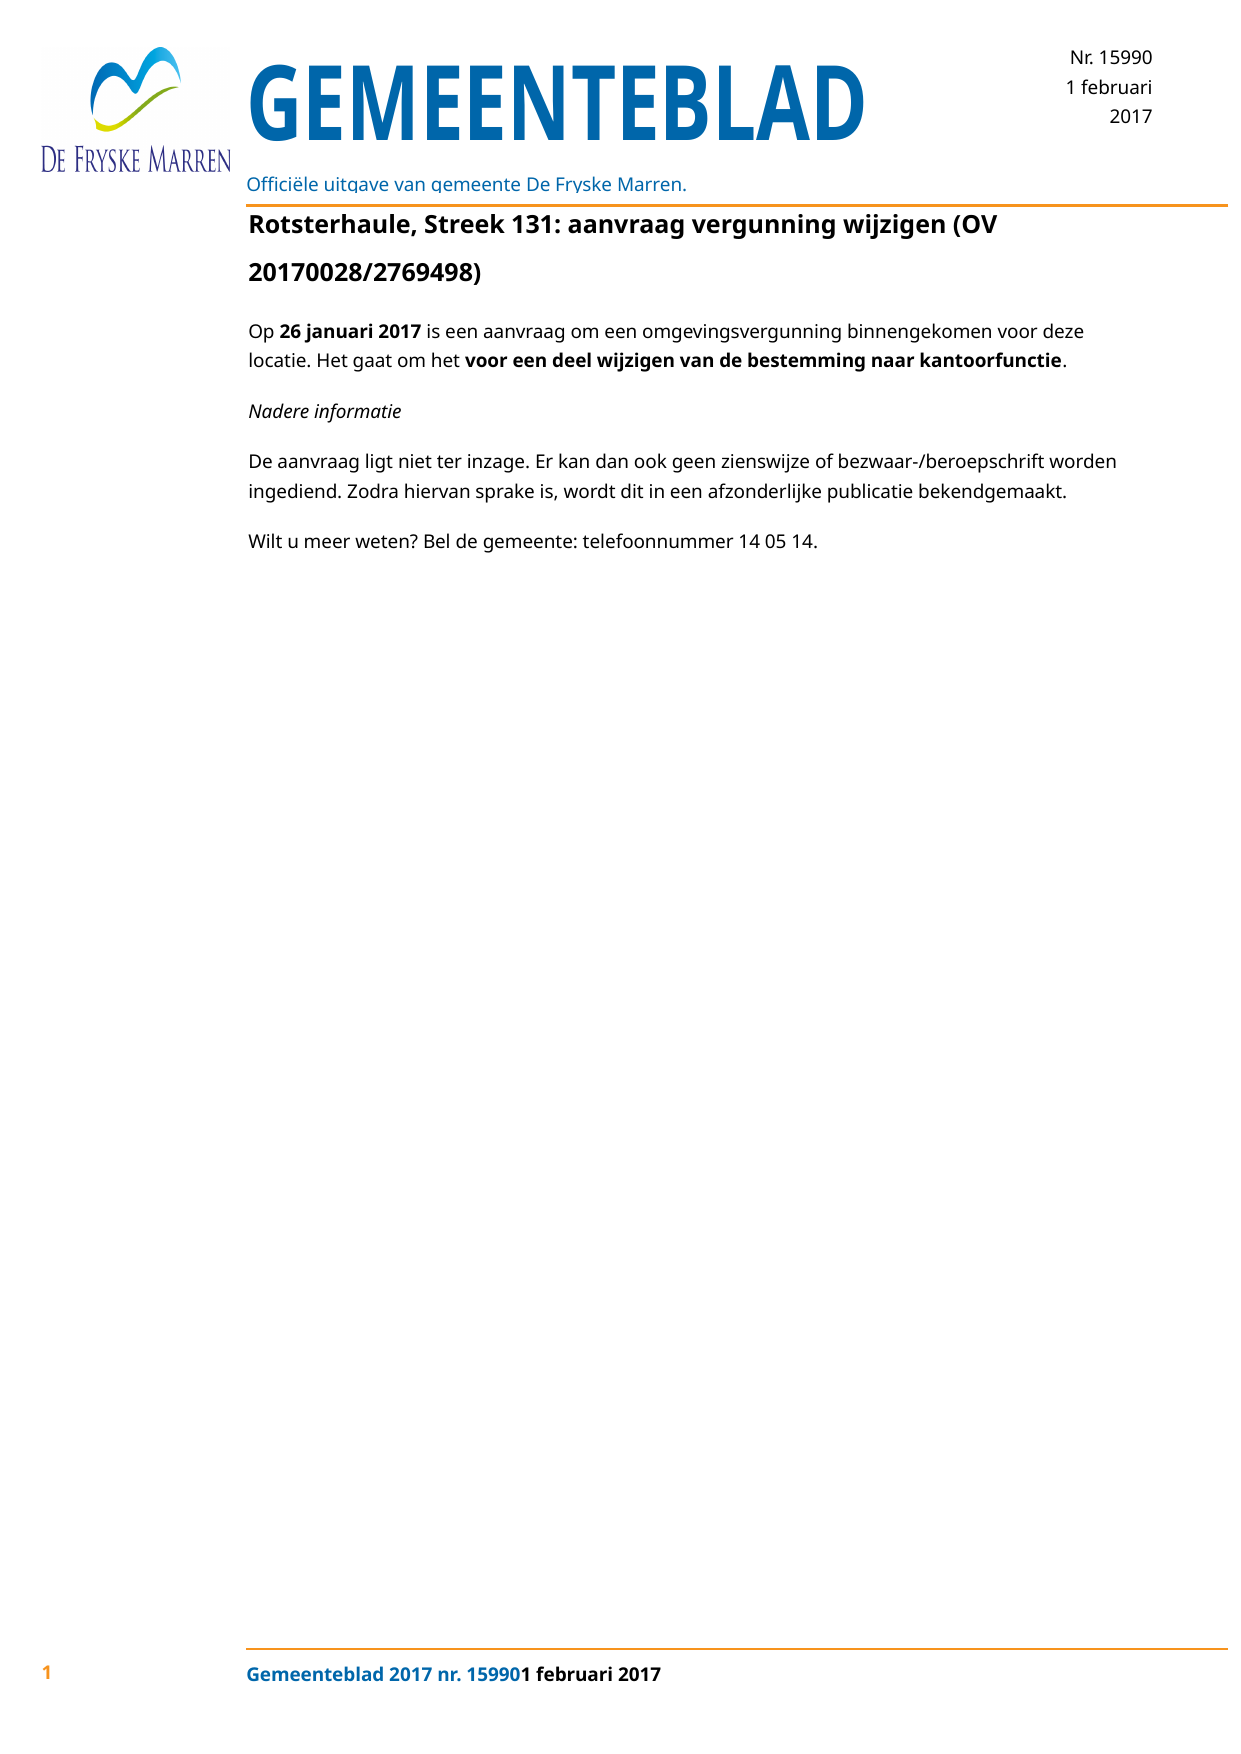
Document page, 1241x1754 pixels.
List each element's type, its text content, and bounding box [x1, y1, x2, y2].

text De aanvraag ligt niet ter inzage. Er kan dan ook geen zienswijze of bezwaar-/beroepschrift worden ingediend. Zodra hiervan sprake is, wordt dit in een afzonderlijke publicatie bekendgemaakt. [248, 448, 1152, 504]
picture [41, 47, 231, 172]
text Rotsterhaule, Streek 131: aanvraag vergunning wijzigen (OV 20170028/2769498) [248, 207, 1152, 288]
text Wilt u meer weten? Bel de gemeente: telefoonnummer 14 05 14. [248, 528, 1152, 554]
text Op 26 januari 2017 is een aanvraag om een omgevingsvergunning binnengekomen voor deze locatie. Het gaat om het voor een deel wijzigen van de bestemming naar kantoorfunctie. [248, 318, 1152, 373]
text Nadere informatie [248, 398, 1152, 424]
